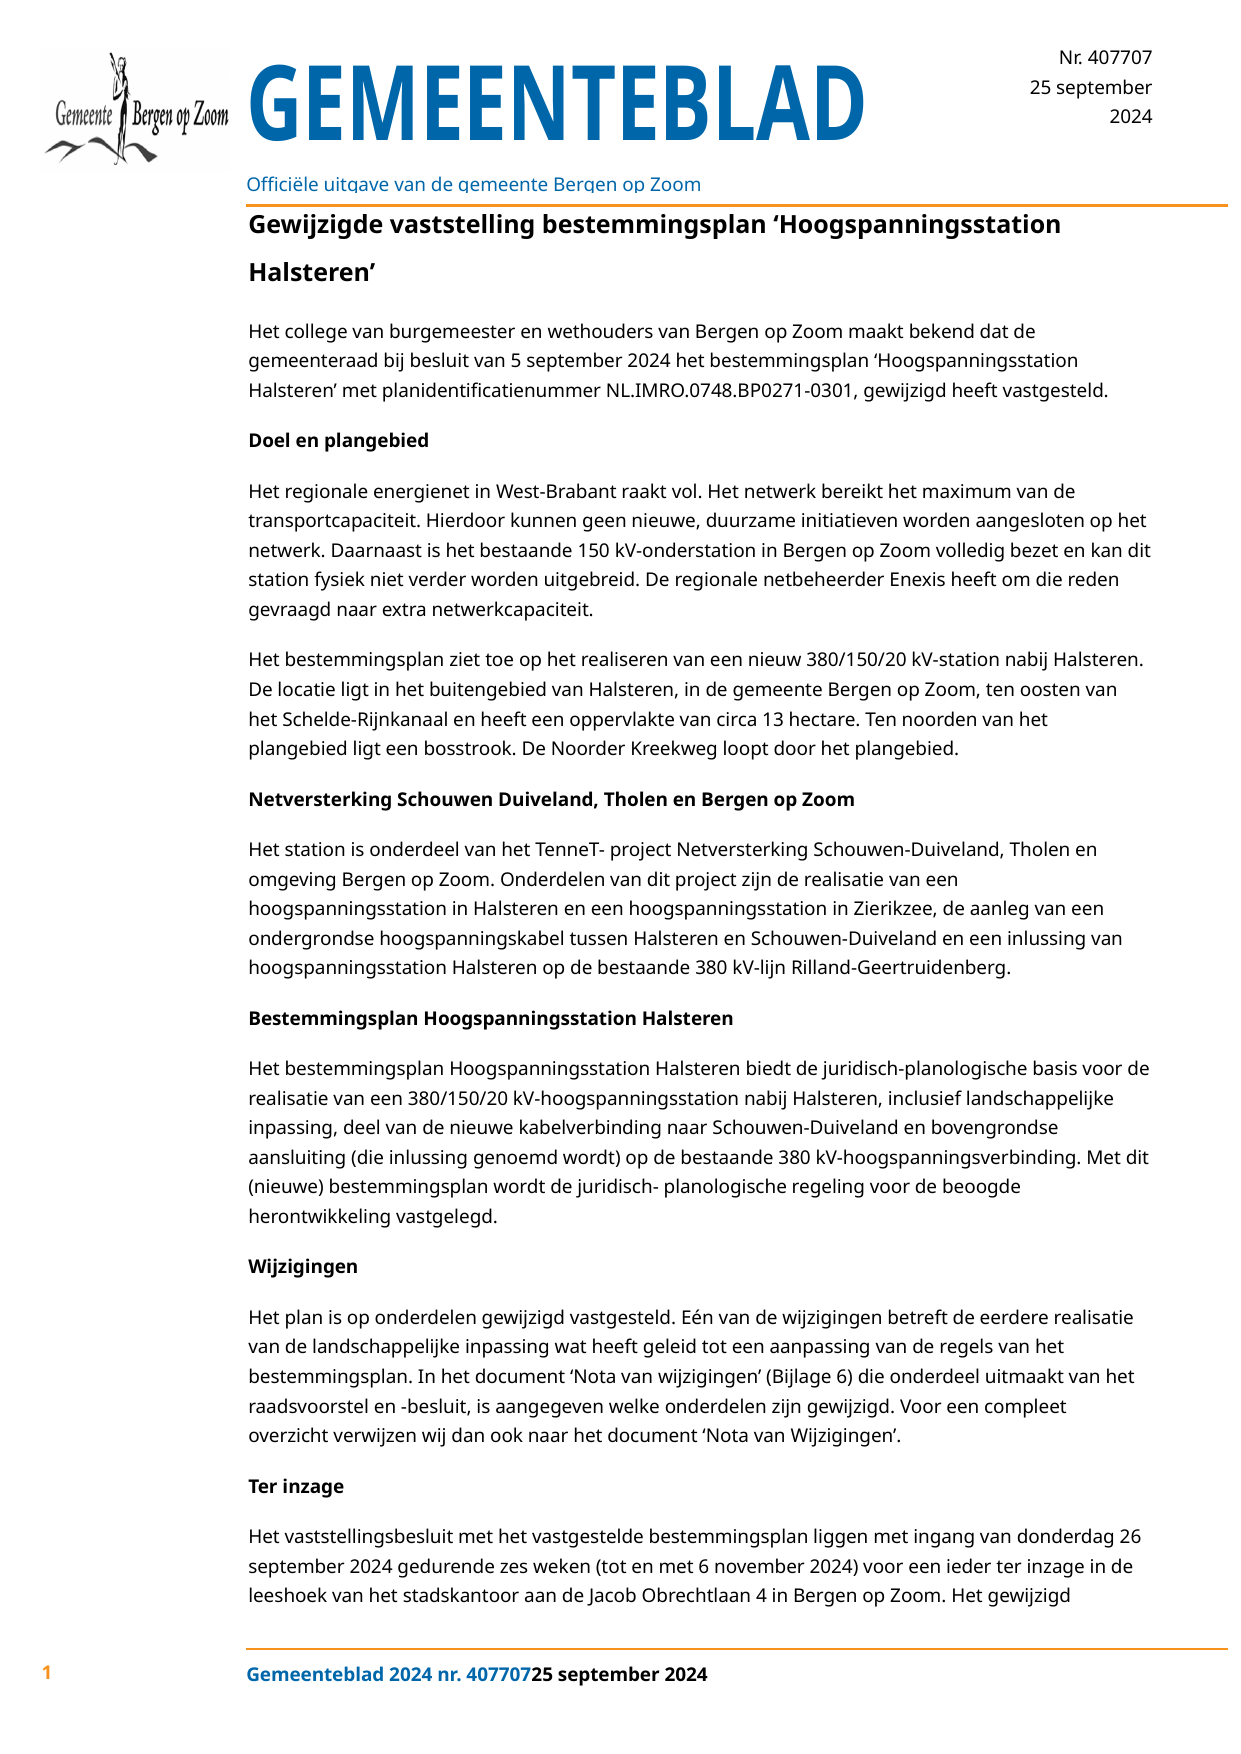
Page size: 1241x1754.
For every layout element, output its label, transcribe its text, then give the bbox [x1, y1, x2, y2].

text Gewijzigde vaststelling bestemmingsplan ‘Hoogspanningsstation Halsteren’ [248, 207, 1152, 288]
text Het station is onderdeel van het TenneT- project Netversterking Schouwen-Duiveland, Tholen en omgeving Bergen op Zoom. Onderdelen van dit project zijn de realisatie van een hoogspanningsstation in Halsteren en een hoogspanningsstation in Zierikzee, de aanleg van een ondergrondse hoogspanningskabel tussen Halsteren en Schouwen-Duiveland en een inlussing van hoogspanningsstation Halsteren op de bestaande 380 kV-lijn Rilland-Geertruidenberg. [248, 836, 1152, 980]
text Netversterking Schouwen Duiveland, Tholen en Bergen op Zoom [248, 786, 1152, 812]
text Het regionale energienet in West-Brabant raakt vol. Het netwerk bereikt het maximum van de transportcapaciteit. Hierdoor kunnen geen nieuwe, duurzame initiatieven worden aangesloten op het netwerk. Daarnaast is het bestaande 150 kV-onderstation in Bergen op Zoom volledig bezet en kan dit station fysiek niet verder worden uitgebreid. De regionale netbeheerder Enexis heeft om die reden gevraagd naar extra netwerkcapaciteit. [248, 478, 1152, 622]
text Wijzigingen [248, 1254, 1152, 1279]
text Het plan is op onderdelen gewijzigd vastgesteld. Eén van de wijzigingen betreft de eerdere realisatie van de landschappelijke inpassing wat heeft geleid tot een aanpassing van de regels van het bestemmingsplan. In het document ‘Nota van wijzigingen’ (Bijlage 6) die onderdeel uitmaakt van het raadsvoorstel en -besluit, is aangegeven welke onderdelen zijn gewijzigd. Voor een compleet overzicht verwijzen wij dan ook naar het document ‘Nota van Wijzigingen’. [248, 1304, 1152, 1448]
text Het college van burgemeester en wethouders van Bergen op Zoom maakt bekend dat de gemeenteraad bij besluit van 5 september 2024 het bestemmingsplan ‘Hoogspanningsstation Halsteren’ met planidentificatienummer NL.IMRO.0748.BP0271-0301, gewijzigd heeft vastgesteld. [248, 318, 1152, 403]
text Bestemmingsplan Hoogspanningsstation Halsteren [248, 1005, 1152, 1031]
text Het vaststellingsbesluit met het vastgestelde bestemmingsplan liggen met ingang van donderdag 26 september 2024 gedurende zes weken (tot en met 6 november 2024) voor een ieder ter inzage in de leeshoek van het stadskantoor aan de Jacob Obrechtlaan 4 in Bergen op Zoom. Het gewijzigd [248, 1523, 1152, 1608]
text Het bestemmingsplan ziet toe op het realiseren van een nieuw 380/150/20 kV-station nabij Halsteren. De locatie ligt in het buitengebied van Halsteren, in de gemeente Bergen op Zoom, ten oosten van het Schelde-Rijnkanaal en heeft een oppervlakte van circa 13 hectare. Ten noorden van het plangebied ligt een bosstrook. De Noorder Kreekweg loopt door het plangebied. [248, 647, 1152, 761]
text Doel en plangebied [248, 427, 1152, 453]
text Het bestemmingsplan Hoogspanningsstation Halsteren biedt de juridisch-planologische basis voor de realisatie van een 380/150/20 kV-hoogspanningsstation nabij Halsteren, inclusief landschappelijke inpassing, deel van de nieuwe kabelverbinding naar Schouwen-Duiveland en bovengrondse aansluiting (die inlussing genoemd wordt) op de bestaande 380 kV-hoogspanningsverbinding. Met dit (nieuwe) bestemmingsplan wordt de juridisch- planologische regeling voor de beoogde herontwikkeling vastgelegd. [248, 1055, 1152, 1229]
picture [41, 47, 231, 172]
text Ter inzage [248, 1473, 1152, 1499]
